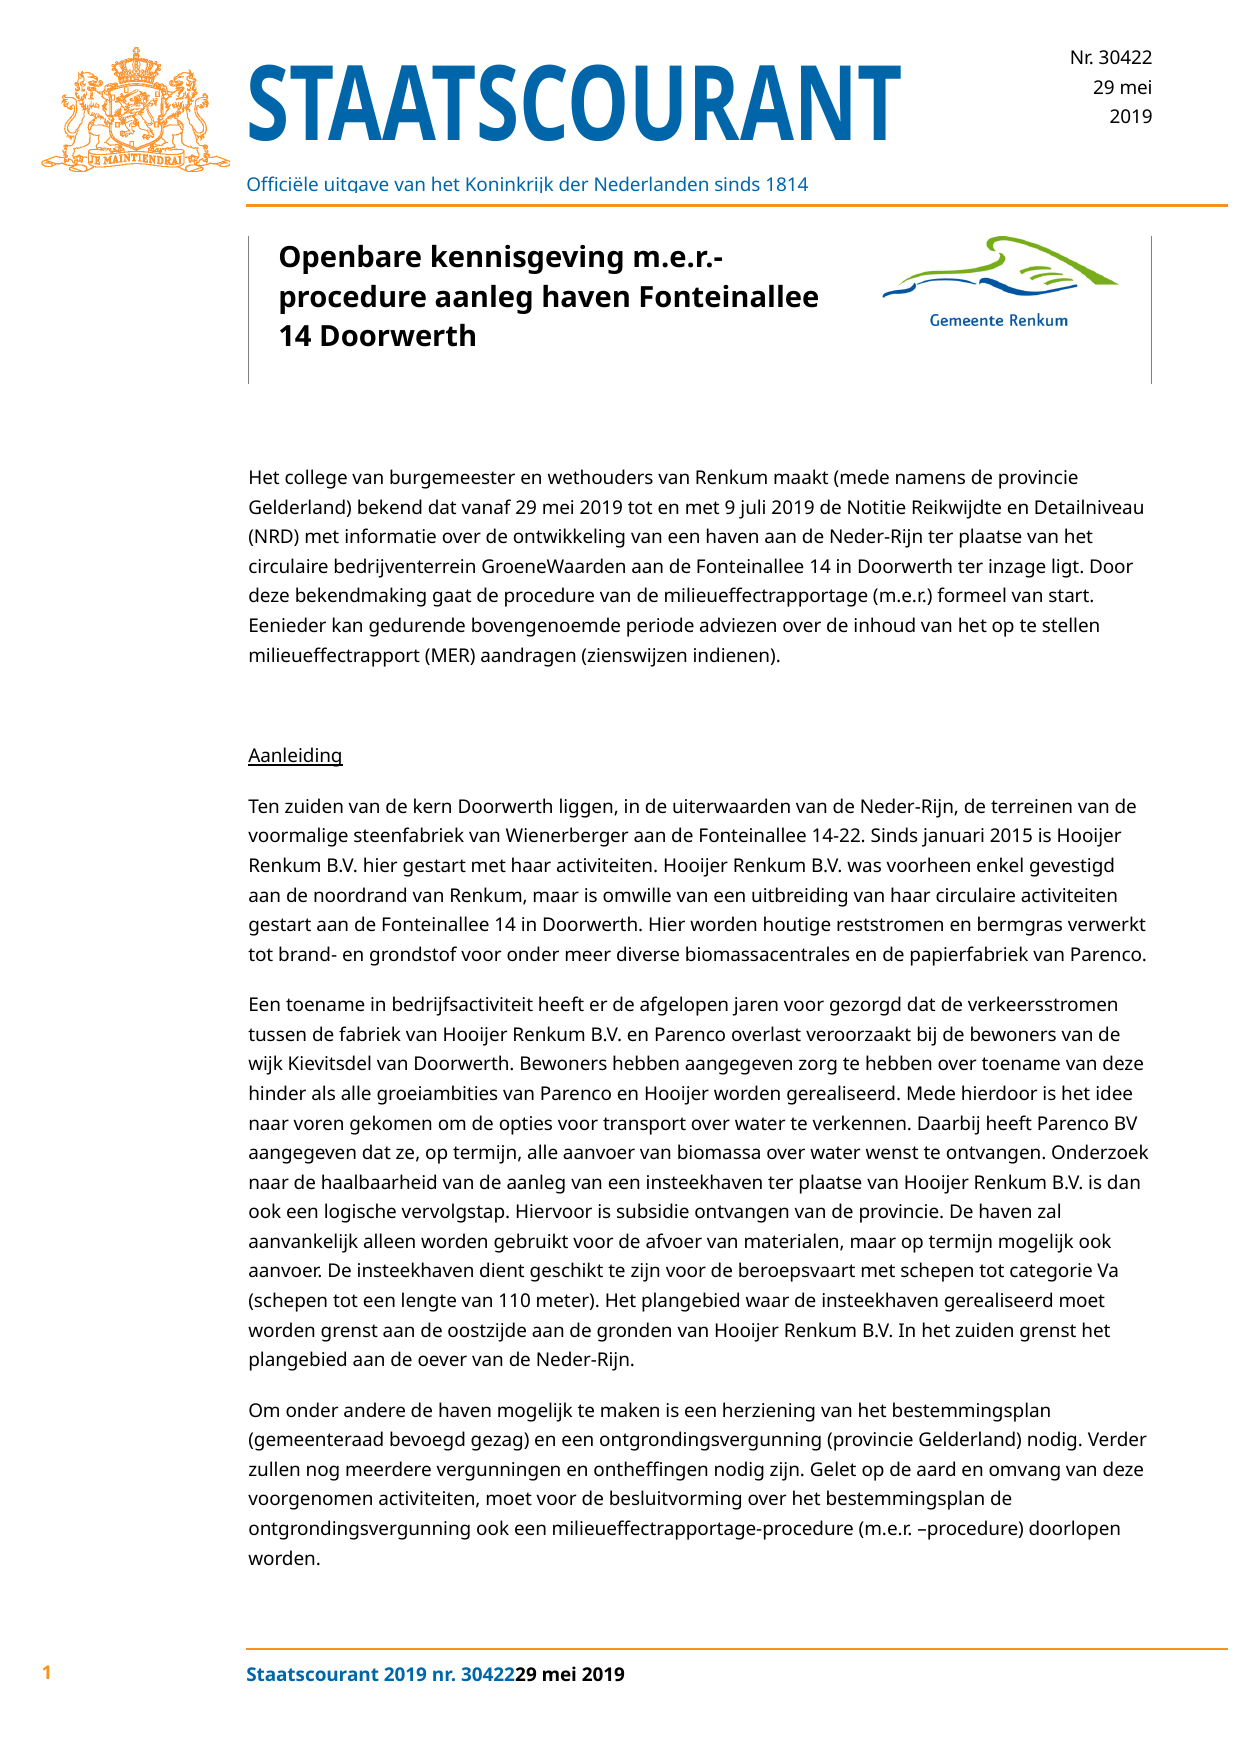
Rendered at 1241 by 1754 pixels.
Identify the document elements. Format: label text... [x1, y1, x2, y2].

text Om onder andere de haven mogelijk te maken is een herziening van het bestemmingsplan (gemeenteraad bevoegd gezag) en een ontgrondingsvergunning (provincie Gelderland) nodig. Verder zullen nog meerdere vergunningen en ontheffingen nodig zijn. Gelet op de aard en omvang van deze voorgenomen activiteiten, moet voor de besluitvorming over het bestemmingsplan de ontgrondingsvergunning ook een milieueffectrapportage-procedure (m.e.r. –procedure) doorlopen worden. [248, 1397, 1152, 1571]
picture [41, 47, 231, 172]
table_header Openbare kennisgeving m.e.r.-procedure aanleg haven Fonteinallee 14 Doorwerth [249, 236, 850, 384]
picture [882, 236, 1119, 326]
table_header [850, 236, 1151, 384]
text Ten zuiden van de kern Doorwerth liggen, in de uiterwaarden van de Neder-Rijn, de terreinen van de voormalige steenfabriek van Wienerberger aan de Fonteinallee 14-22. Sinds januari 2015 is Hooijer Renkum B.V. hier gestart met haar activiteiten. Hooijer Renkum B.V. was voorheen enkel gevestigd aan de noordrand van Renkum, maar is omwille van een uitbreiding van haar circulaire activiteiten gestart aan de Fonteinallee 14 in Doorwerth. Hier worden houtige reststromen en bermgras verwerkt tot brand- en grondstof voor onder meer diverse biomassacentrales en de papierfabriek van Parenco. [248, 793, 1152, 967]
text Het college van burgemeester en wethouders van Renkum maakt (mede namens de provincie Gelderland) bekend dat vanaf 29 mei 2019 tot en met 9 juli 2019 de Notitie Reikwijdte en Detailniveau (NRD) met informatie over de ontwikkeling van een haven aan de Neder-Rijn ter plaatse van het circulaire bedrijventerrein GroeneWaarden aan de Fonteinallee 14 in Doorwerth ter inzage ligt. Door deze bekendmaking gaat de procedure van de milieueffectrapportage (m.e.r.) formeel van start. Eenieder kan gedurende bovengenoemde periode adviezen over de inhoud van het op te stellen milieueffectrapport (MER) aandragen (zienswijzen indienen). [248, 464, 1152, 668]
text Aanleiding [248, 743, 1152, 768]
text Een toename in bedrijfsactiviteit heeft er de afgelopen jaren voor gezorgd dat de verkeersstromen tussen de fabriek van Hooijer Renkum B.V. en Parenco overlast veroorzaakt bij de bewoners van de wijk Kievitsdel van Doorwerth. Bewoners hebben aangegeven zorg te hebben over toename van deze hinder als alle groeiambities van Parenco en Hooijer worden gerealiseerd. Mede hierdoor is het idee naar voren gekomen om de opties voor transport over water te verkennen. Daarbij heeft Parenco BV aangegeven dat ze, op termijn, alle aanvoer van biomassa over water wenst te ontvangen. Onderzoek naar de haalbaarheid van de aanleg van een insteekhaven ter plaatse van Hooijer Renkum B.V. is dan ook een logische vervolgstap. Hiervoor is subsidie ontvangen van de provincie. De haven zal aanvankelijk alleen worden gebruikt voor de afvoer van materialen, maar op termijn mogelijk ook aanvoer. De insteekhaven dient geschikt te zijn voor de beroepsvaart met schepen tot categorie Va (schepen tot een lengte van 110 meter). Het plangebied waar de insteekhaven gerealiseerd moet worden grenst aan de oostzijde aan de gronden van Hooijer Renkum B.V. In het zuiden grenst het plangebied aan de oever van de Neder-Rijn. [248, 991, 1152, 1372]
